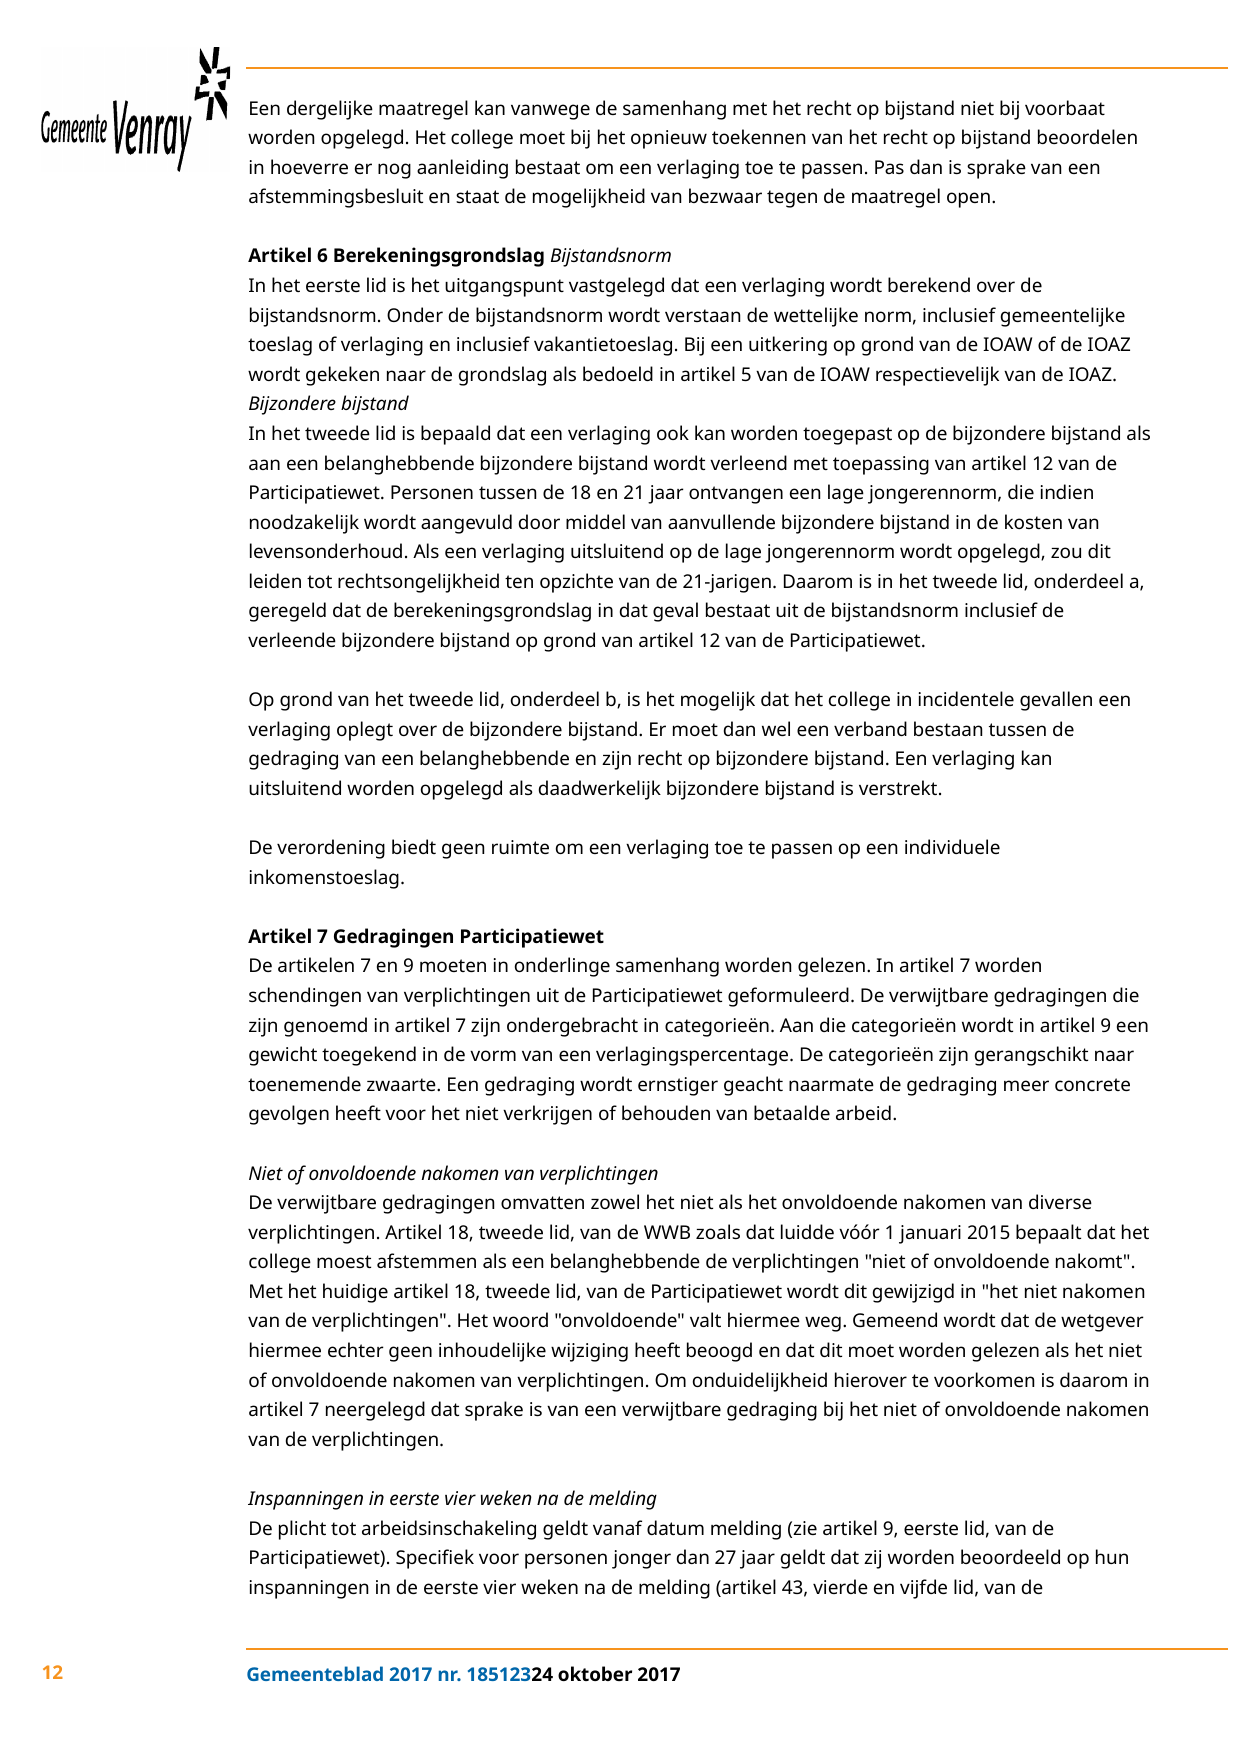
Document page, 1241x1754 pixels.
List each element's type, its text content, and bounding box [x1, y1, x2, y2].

text Artikel 6 Berekeningsgrondslag Bijstandsnorm [248, 243, 1152, 268]
text De plicht tot arbeidsinschakeling geldt vanaf datum melding (zie artikel 9, eerste lid, van de Participatiewet). Specifiek voor personen jonger dan 27 jaar geldt dat zij worden beoordeeld op hun inspanningen in de eerste vier weken na de melding (artikel 43, vierde en vijfde lid, van de [248, 1515, 1152, 1600]
text In het eerste lid is het uitgangspunt vastgelegd dat een verlaging wordt berekend over de bijstandsnorm. Onder de bijstandsnorm wordt verstaan de wettelijke norm, inclusief gemeentelijke toeslag of verlaging en inclusief vakantietoeslag. Bij een uitkering op grond van de IOAW of de IOAZ wordt gekeken naar de grondslag als bedoeld in artikel 5 van de IOAW respectievelijk van de IOAZ. [248, 272, 1152, 387]
text Bijzondere bijstand [248, 391, 1152, 416]
text De verordening biedt geen ruimte om een verlaging toe te passen op een individuele inkomenstoeslag. [248, 834, 1152, 890]
text De artikelen 7 en 9 moeten in onderlinge samenhang worden gelezen. In artikel 7 worden schendingen van verplichtingen uit de Participatiewet geformuleerd. De verwijtbare gedragingen die zijn genoemd in artikel 7 zijn ondergebracht in categorieën. Aan die categorieën wordt in artikel 9 een gewicht toegekend in de vorm van een verlagingspercentage. De categorieën zijn gerangschikt naar toenemende zwaarte. Een gedraging wordt ernstiger geacht naarmate de gedraging meer concrete gevolgen heeft voor het niet verkrijgen of behouden van betaalde arbeid. [248, 953, 1152, 1126]
picture [41, 47, 231, 172]
text Op grond van het tweede lid, onderdeel b, is het mogelijk dat het college in incidentele gevallen een verlaging oplegt over de bijzondere bijstand. Er moet dan wel een verband bestaan tussen de gedraging van een belanghebbende en zijn recht op bijzondere bijstand. Een verlaging kan uitsluitend worden opgelegd als daadwerkelijk bijzondere bijstand is verstrekt. [248, 686, 1152, 801]
text Inspanningen in eerste vier weken na de melding [248, 1485, 1152, 1511]
text In het tweede lid is bepaald dat een verlaging ook kan worden toegepast op de bijzondere bijstand als aan een belanghebbende bijzondere bijstand wordt verleend met toepassing van artikel 12 van de Participatiewet. Personen tussen de 18 en 21 jaar ontvangen een lage jongerennorm, die indien noodzakelijk wordt aangevuld door middel van aanvullende bijzondere bijstand in de kosten van levensonderhoud. Als een verlaging uitsluitend op de lage jongerennorm wordt opgelegd, zou dit leiden tot rechtsongelijkheid ten opzichte van de 21-jarigen. Daarom is in het tweede lid, onderdeel a, geregeld dat de berekeningsgrondslag in dat geval bestaat uit de bijstandsnorm inclusief de verleende bijzondere bijstand op grond van artikel 12 van de Participatiewet. [248, 420, 1152, 653]
text Niet of onvoldoende nakomen van verplichtingen [248, 1160, 1152, 1186]
text Artikel 7 Gedragingen Participatiewet [248, 923, 1152, 949]
text Een dergelijke maatregel kan vanwege de samenhang met het recht op bijstand niet bij voorbaat worden opgelegd. Het college moet bij het opnieuw toekennen van het recht op bijstand beoordelen in hoeverre er nog aanleiding bestaat om een verlaging toe te passen. Pas dan is sprake van een afstemmingsbesluit en staat de mogelijkheid van bezwaar tegen de maatregel open. [248, 95, 1152, 209]
text De verwijtbare gedragingen omvatten zowel het niet als het onvoldoende nakomen van diverse verplichtingen. Artikel 18, tweede lid, van de WWB zoals dat luidde vóór 1 januari 2015 bepaalt dat het college moest afstemmen als een belanghebbende de verplichtingen "niet of onvoldoende nakomt". Met het huidige artikel 18, tweede lid, van de Participatiewet wordt dit gewijzigd in "het niet nakomen van de verplichtingen". Het woord "onvoldoende" valt hiermee weg. Gemeend wordt dat de wetgever hiermee echter geen inhoudelijke wijziging heeft beoogd en dat dit moet worden gelezen als het niet of onvoldoende nakomen van verplichtingen. Om onduidelijkheid hierover te voorkomen is daarom in artikel 7 neergelegd dat sprake is van een verwijtbare gedraging bij het niet of onvoldoende nakomen van de verplichtingen. [248, 1189, 1152, 1452]
